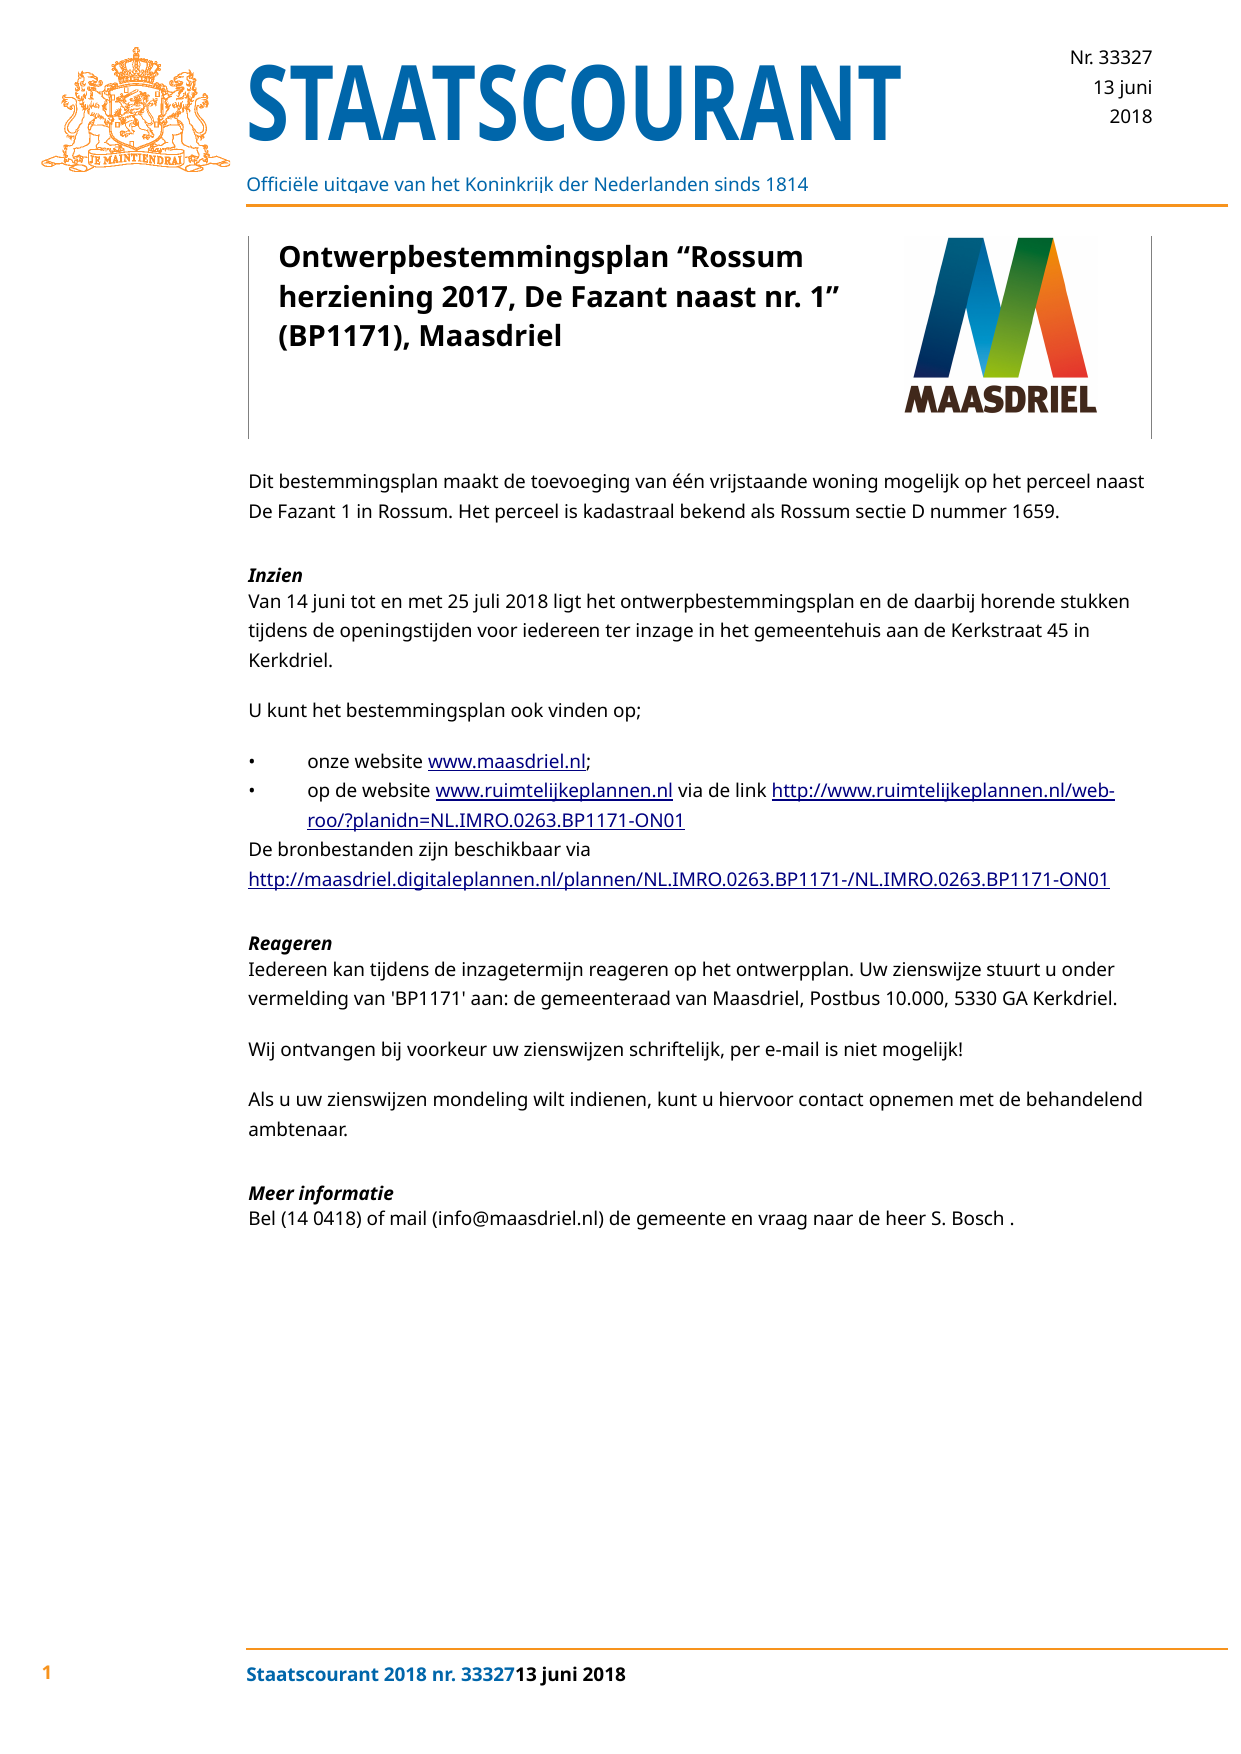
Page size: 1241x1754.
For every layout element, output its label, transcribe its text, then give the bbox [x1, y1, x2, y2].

picture [41, 47, 231, 172]
list op de website www.ruimtelijkeplannen.nl via de link http://www.ruimtelijkeplannen.nl/web-roo/?planidn=NL.IMRO.0263.BP1171-ON01 [248, 777, 1152, 833]
text Wij ontvangen bij voorkeur uw zienswijzen schriftelijk, per e-mail is niet mogelijk! [248, 1036, 1152, 1062]
text Van 14 juni tot en met 25 juli 2018 ligt het ontwerpbestemmingsplan en de daarbij horende stukken tijdens de openingstijden voor iedereen ter inzage in het gemeentehuis aan de Kerkstraat 45 in Kerkdriel. [248, 588, 1152, 673]
text Reageren [248, 930, 1152, 956]
table_header Ontwerpbestemmingsplan “Rossum herziening 2017, De Fazant naast nr. 1” (BP1171), Maasdriel [249, 236, 850, 439]
table_header [850, 236, 903, 413]
table_header [1098, 236, 1151, 413]
table_header [850, 414, 1151, 439]
text Bel (14 0418) of mail (info@maasdriel.nl) de gemeente en vraag naar de heer S. Bosch . [248, 1206, 1152, 1231]
text Iedereen kan tijdens de inzagetermijn reageren op het ontwerpplan. Uw zienswijze stuurt u onder vermelding van 'BP1171' aan: de gemeenteraad van Maasdriel, Postbus 10.000, 5330 GA Kerkdriel. [248, 956, 1152, 1011]
picture [903, 236, 1098, 414]
text U kunt het bestemmingsplan ook vinden op; [248, 697, 1152, 723]
text Meer informatie [248, 1180, 1152, 1206]
text Dit bestemmingsplan maakt de toevoeging van één vrijstaande woning mogelijk op het perceel naast De Fazant 1 in Rossum. Het perceel is kadastraal bekend als Rossum sectie D nummer 1659. [248, 469, 1152, 524]
text Inzien [248, 562, 1152, 588]
text De bronbestanden zijn beschikbaar via http://maasdriel.digitaleplannen.nl/plannen/NL.IMRO.0263.BP1171-/NL.IMRO.0263.BP1171-ON01 [248, 837, 1152, 892]
list onze website www.maasdriel.nl; [248, 748, 1152, 774]
text Als u uw zienswijzen mondeling wilt indienen, kunt u hiervoor contact opnemen met de behandelend ambtenaar. [248, 1086, 1152, 1142]
